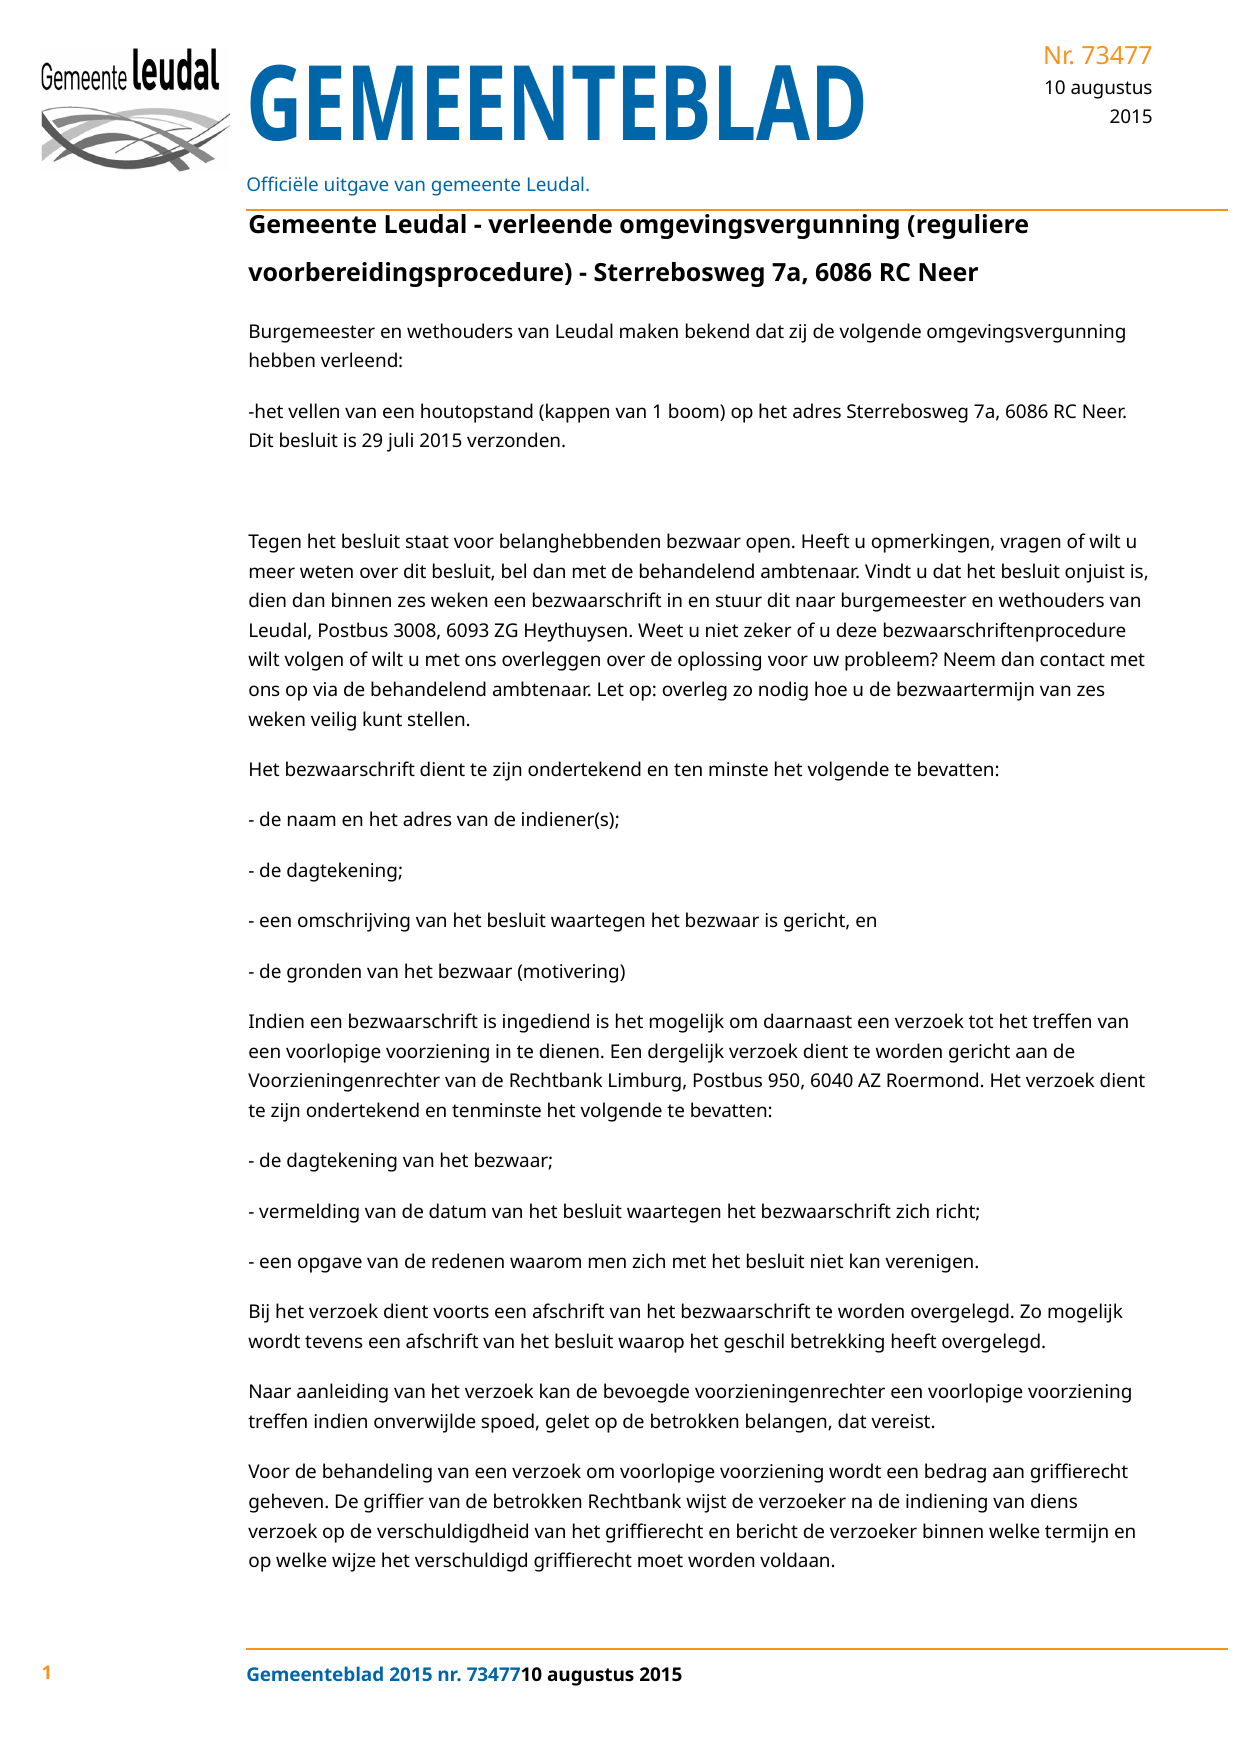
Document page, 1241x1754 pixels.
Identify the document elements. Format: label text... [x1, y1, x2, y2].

text Bij het verzoek dient voorts een afschrift van het bezwaarschrift te worden overgelegd. Zo mogelijk wordt tevens een afschrift van het besluit waarop het geschil betrekking heeft overgelegd. [248, 1299, 1152, 1354]
picture [41, 47, 231, 172]
text - een opgave van de redenen waarom men zich met het besluit niet kan verenigen. [248, 1248, 1152, 1274]
text - de gronden van het bezwaar (motivering) [248, 958, 1152, 984]
text Gemeente Leudal - verleende omgevingsvergunning (reguliere voorbereidingsprocedure) - Sterrebosweg 7a, 6086 RC Neer [248, 211, 1152, 288]
text - de naam en het adres van de indiener(s); [248, 807, 1152, 832]
text Indien een bezwaarschrift is ingediend is het mogelijk om daarnaast een verzoek tot het treffen van een voorlopige voorziening in te dienen. Een dergelijk verzoek dient te worden gericht aan de Voorzieningenrechter van de Rechtbank Limburg, Postbus 950, 6040 AZ Roermond. Het verzoek dient te zijn ondertekend en tenminste het volgende te bevatten: [248, 1008, 1152, 1123]
text Voor de behandeling van een verzoek om voorlopige voorziening wordt een bedrag aan griffierecht geheven. De griffier van de betrokken Rechtbank wijst de verzoeker na de indiening van diens verzoek op de verschuldigdheid van het griffierecht en bericht de verzoeker binnen welke termijn en op welke wijze het verschuldigd griffierecht moet worden voldaan. [248, 1459, 1152, 1573]
text Naar aanleiding van het verzoek kan de bevoegde voorzieningenrechter een voorlopige voorziening treffen indien onverwijlde spoed, gelet op de betrokken belangen, dat vereist. [248, 1379, 1152, 1434]
text Tegen het besluit staat voor belanghebbenden bezwaar open. Heeft u opmerkingen, vragen of wilt u meer weten over dit besluit, bel dan met de behandelend ambtenaar. Vindt u dat het besluit onjuist is, dien dan binnen zes weken een bezwaarschrift in en stuur dit naar burgemeester en wethouders van Leudal, Postbus 3008, 6093 ZG Heythuysen. Weet u niet zeker of u deze bezwaarschriftenprocedure wilt volgen of wilt u met ons overleggen over de oplossing voor uw probleem? Neem dan contact met ons op via de behandelend ambtenaar. Let op: overleg zo nodig hoe u de bezwaartermijn van zes weken veilig kunt stellen. [248, 528, 1152, 732]
text - vermelding van de datum van het besluit waartegen het bezwaarschrift zich richt; [248, 1198, 1152, 1224]
text Het bezwaarschrift dient te zijn ondertekend en ten minste het volgende te bevatten: [248, 756, 1152, 782]
text - een omschrijving van het besluit waartegen het bezwaar is gericht, en [248, 907, 1152, 933]
text -het vellen van een houtopstand (kappen van 1 boom) op het adres Sterrebosweg 7a, 6086 RC Neer. Dit besluit is 29 juli 2015 verzonden. [248, 398, 1152, 453]
text - de dagtekening van het bezwaar; [248, 1147, 1152, 1173]
text - de dagtekening; [248, 857, 1152, 883]
text Burgemeester en wethouders van Leudal maken bekend dat zij de volgende omgevingsvergunning hebben verleend: [248, 318, 1152, 373]
